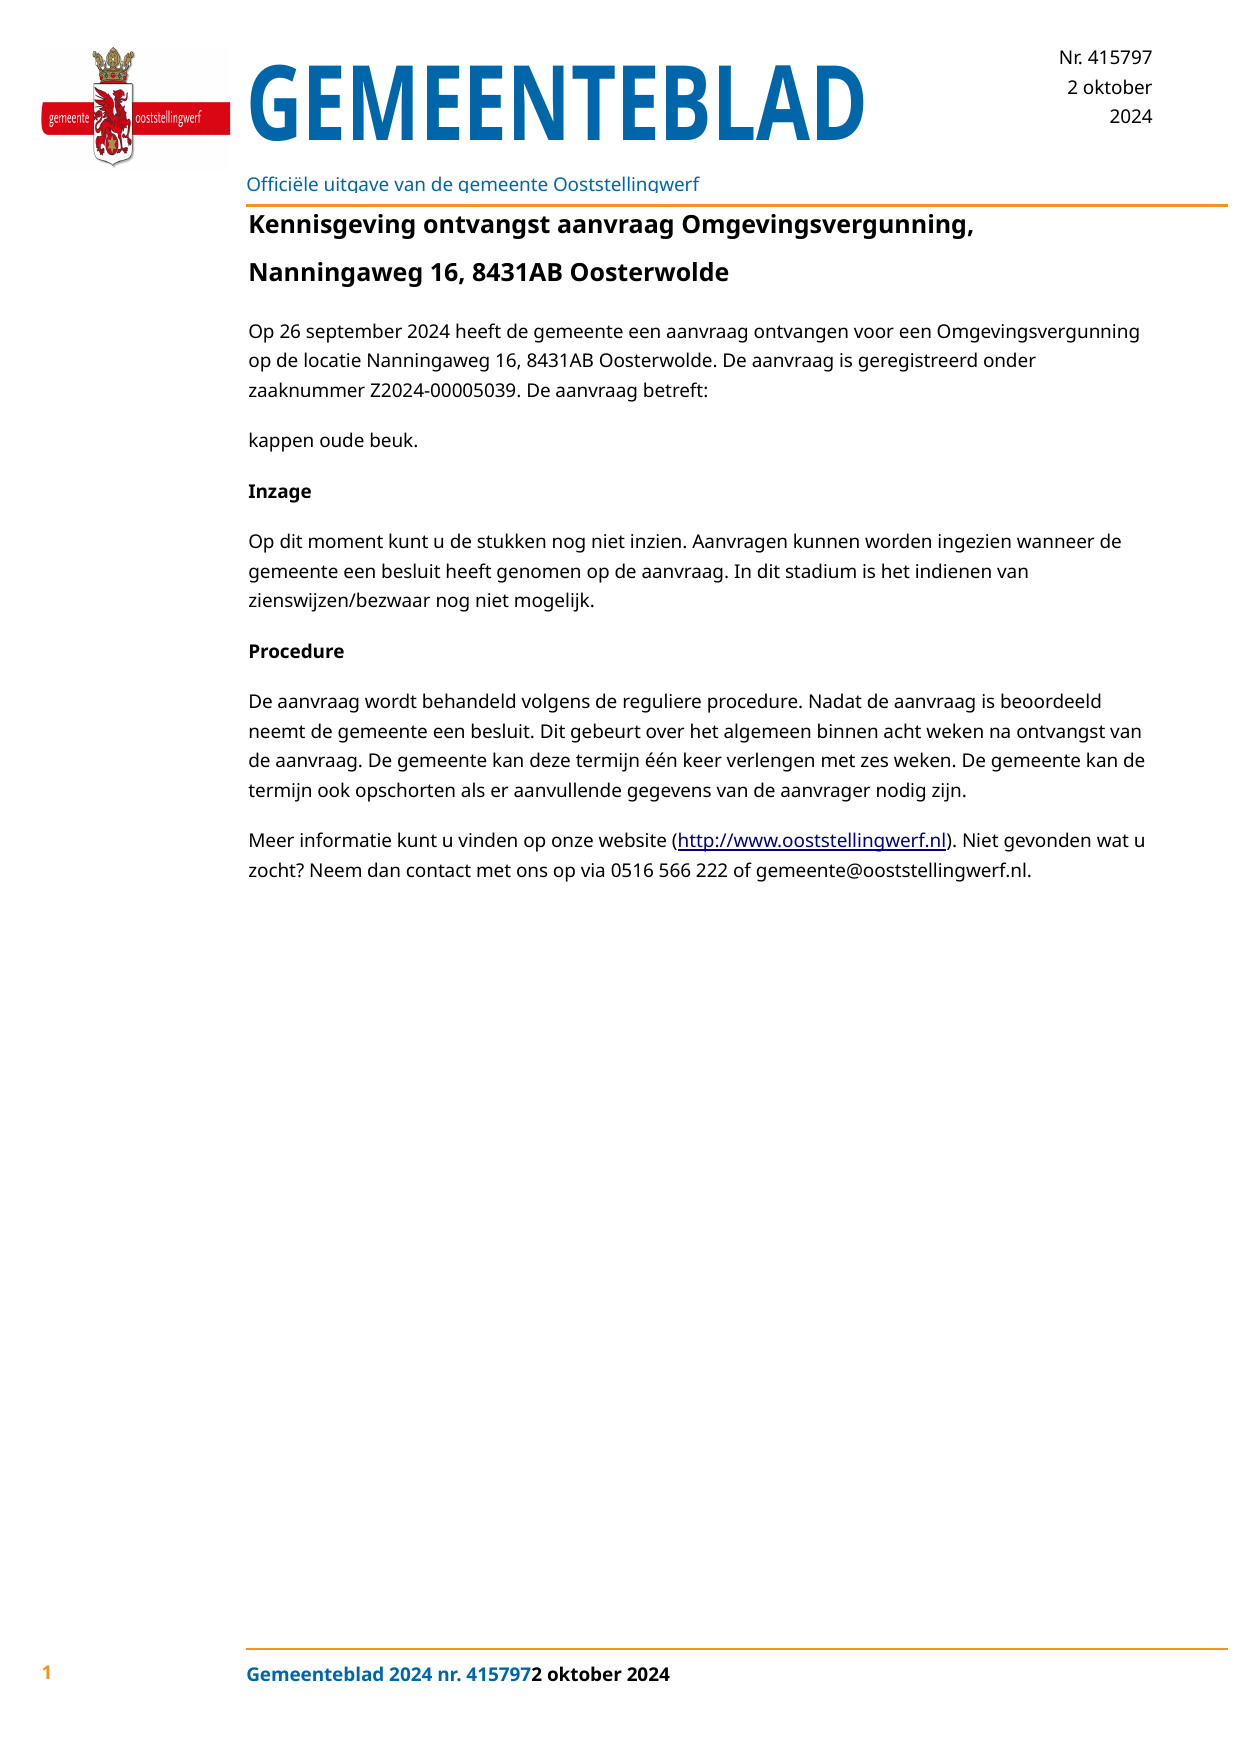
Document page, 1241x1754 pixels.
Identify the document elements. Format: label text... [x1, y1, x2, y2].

text Meer informatie kunt u vinden op onze website (http://www.ooststellingwerf.nl). Niet gevonden wat u zocht? Neem dan contact met ons op via 0516 566 222 of gemeente@ooststellingwerf.nl. [248, 827, 1152, 883]
picture [41, 47, 231, 172]
text Op dit moment kunt u de stukken nog niet inzien. Aanvragen kunnen worden ingezien wanneer de gemeente een besluit heeft genomen op de aanvraag. In dit stadium is het indienen van zienswijzen/bezwaar nog niet mogelijk. [248, 528, 1152, 613]
text Op 26 september 2024 heeft de gemeente een aanvraag ontvangen voor een Omgevingsvergunning op de locatie Nanningaweg 16, 8431AB Oosterwolde. De aanvraag is geregistreerd onder zaaknummer Z2024-00005039. De aanvraag betreft: [248, 318, 1152, 403]
text De aanvraag wordt behandeld volgens de reguliere procedure. Nadat de aanvraag is beoordeeld neemt de gemeente een besluit. Dit gebeurt over het algemeen binnen acht weken na ontvangst van de aanvraag. De gemeente kan deze termijn één keer verlengen met zes weken. De gemeente kan de termijn ook opschorten als er aanvullende gegevens van de aanvrager nodig zijn. [248, 688, 1152, 803]
text Inzage [248, 478, 1152, 504]
text Procedure [248, 638, 1152, 664]
text kappen oude beuk. [248, 427, 1152, 453]
text Kennisgeving ontvangst aanvraag Omgevingsvergunning, Nanningaweg 16, 8431AB Oosterwolde [248, 207, 1152, 288]
